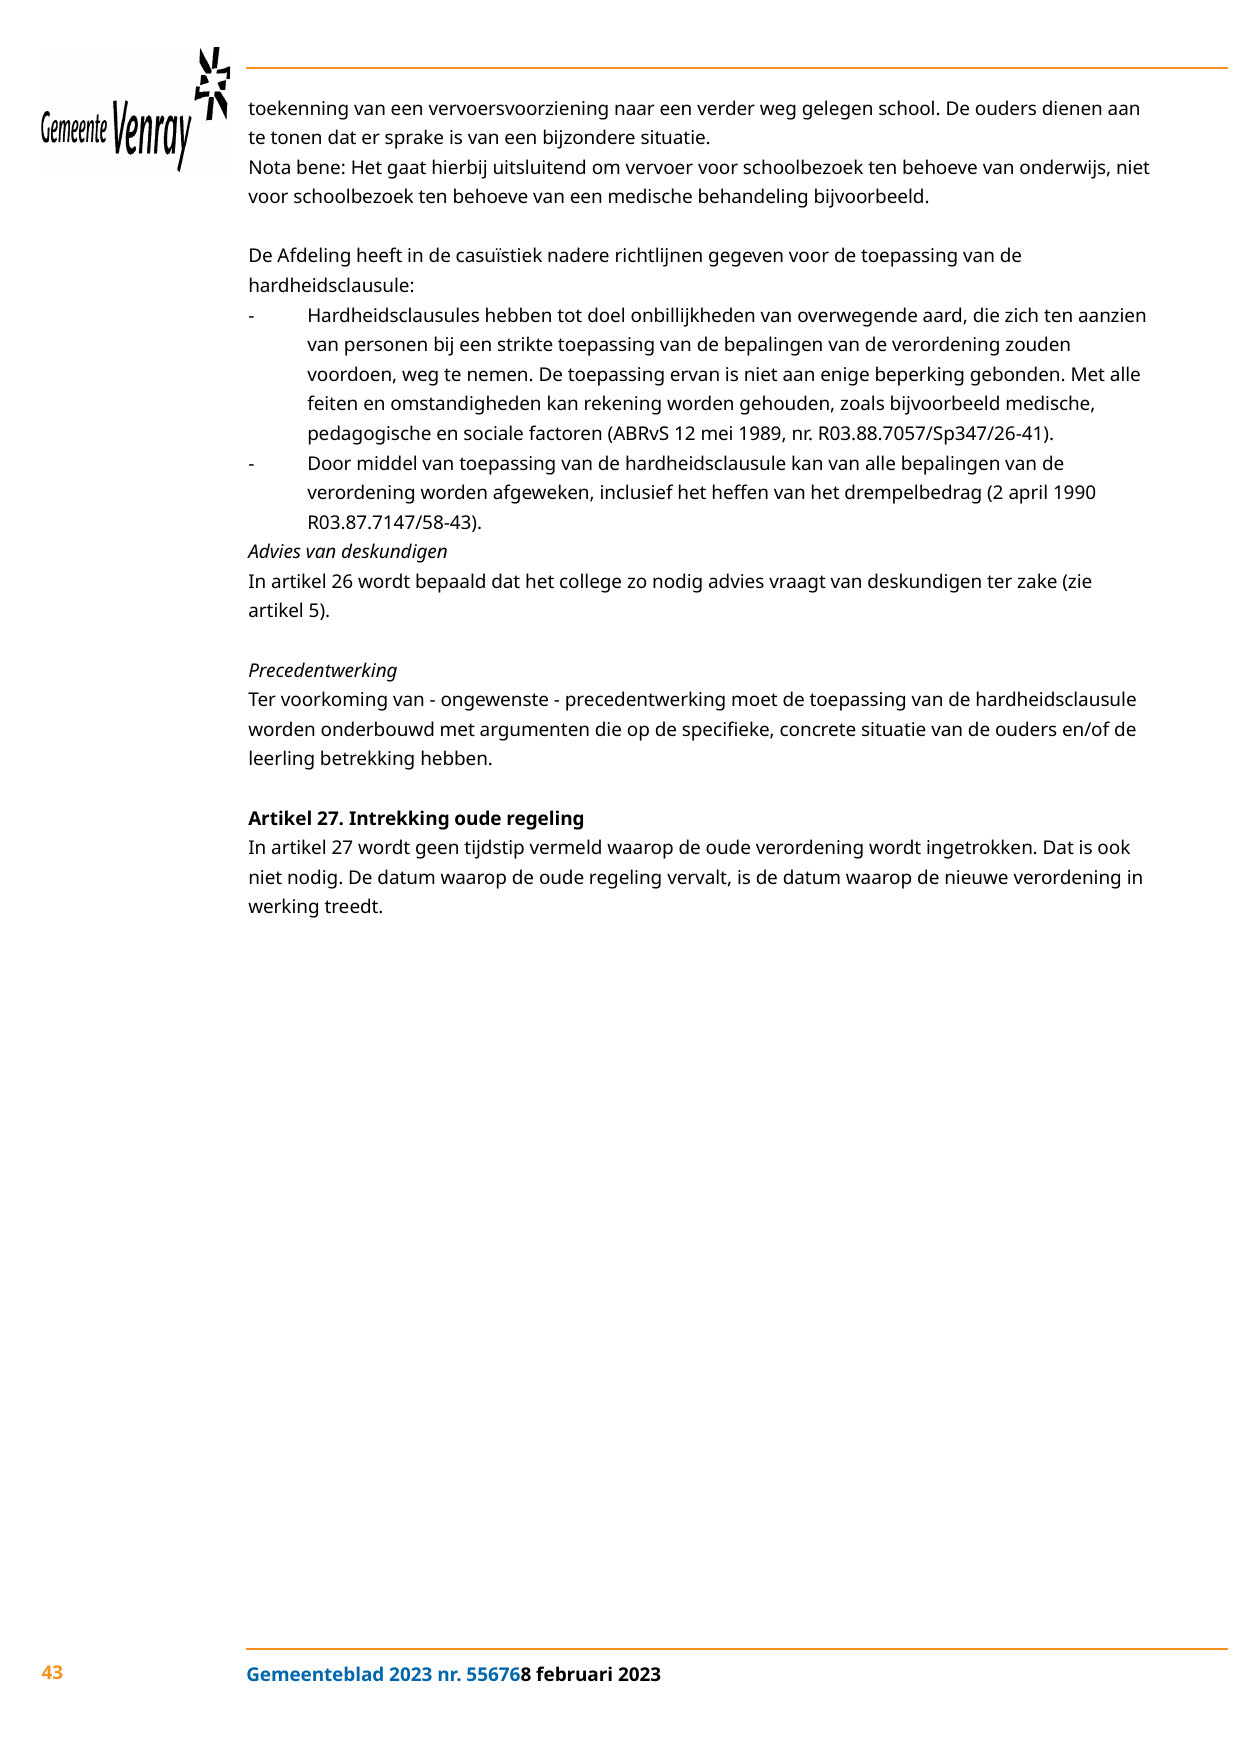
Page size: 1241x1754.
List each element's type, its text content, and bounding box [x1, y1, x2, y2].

text In artikel 26 wordt bepaald dat het college zo nodig advies vraagt van deskundigen ter zake (zie artikel 5). [248, 568, 1152, 623]
text In artikel 27 wordt geen tijdstip vermeld waarop de oude verordening wordt ingetrokken. Dat is ook niet nodig. De datum waarop de oude regeling vervalt, is de datum waarop de nieuwe verordening in werking treedt. [248, 834, 1152, 919]
picture [41, 47, 231, 172]
text Precedentwerking [248, 657, 1152, 683]
text toekenning van een vervoersvoorziening naar een verder weg gelegen school. De ouders dienen aan te tonen dat er sprake is van een bijzondere situatie. [248, 95, 1152, 150]
text Nota bene: Het gaat hierbij uitsluitend om vervoer voor schoolbezoek ten behoeve van onderwijs, niet voor schoolbezoek ten behoeve van een medische behandeling bijvoorbeeld. [248, 154, 1152, 209]
list Door middel van toepassing van de hardheidsclausule kan van alle bepalingen van de verordening worden afgeweken, inclusief het heffen van het drempelbedrag (2 april 1990 R03.87.7147/58-43). [248, 450, 1152, 535]
list Hardheidsclausules hebben tot doel onbillijkheden van overwegende aard, die zich ten aanzien van personen bij een strikte toepassing van de bepalingen van de verordening zouden voordoen, weg te nemen. De toepassing ervan is niet aan enige beperking gebonden. Met alle feiten en omstandigheden kan rekening worden gehouden, zoals bijvoorbeeld medische, pedagogische en sociale factoren (ABRvS 12 mei 1989, nr. R03.88.7057/Sp347/26-41). [248, 302, 1152, 446]
text Ter voorkoming van - ongewenste - precedentwerking moet de toepassing van de hardheidsclausule worden onderbouwd met argumenten die op de specifieke, concrete situatie van de ouders en/of de leerling betrekking hebben. [248, 686, 1152, 771]
text De Afdeling heeft in de casuïstiek nadere richtlijnen gegeven voor de toepassing van de hardheidsclausule: [248, 243, 1152, 298]
text Advies van deskundigen [248, 538, 1152, 564]
text Artikel 27. Intrekking oude regeling [248, 805, 1152, 831]
